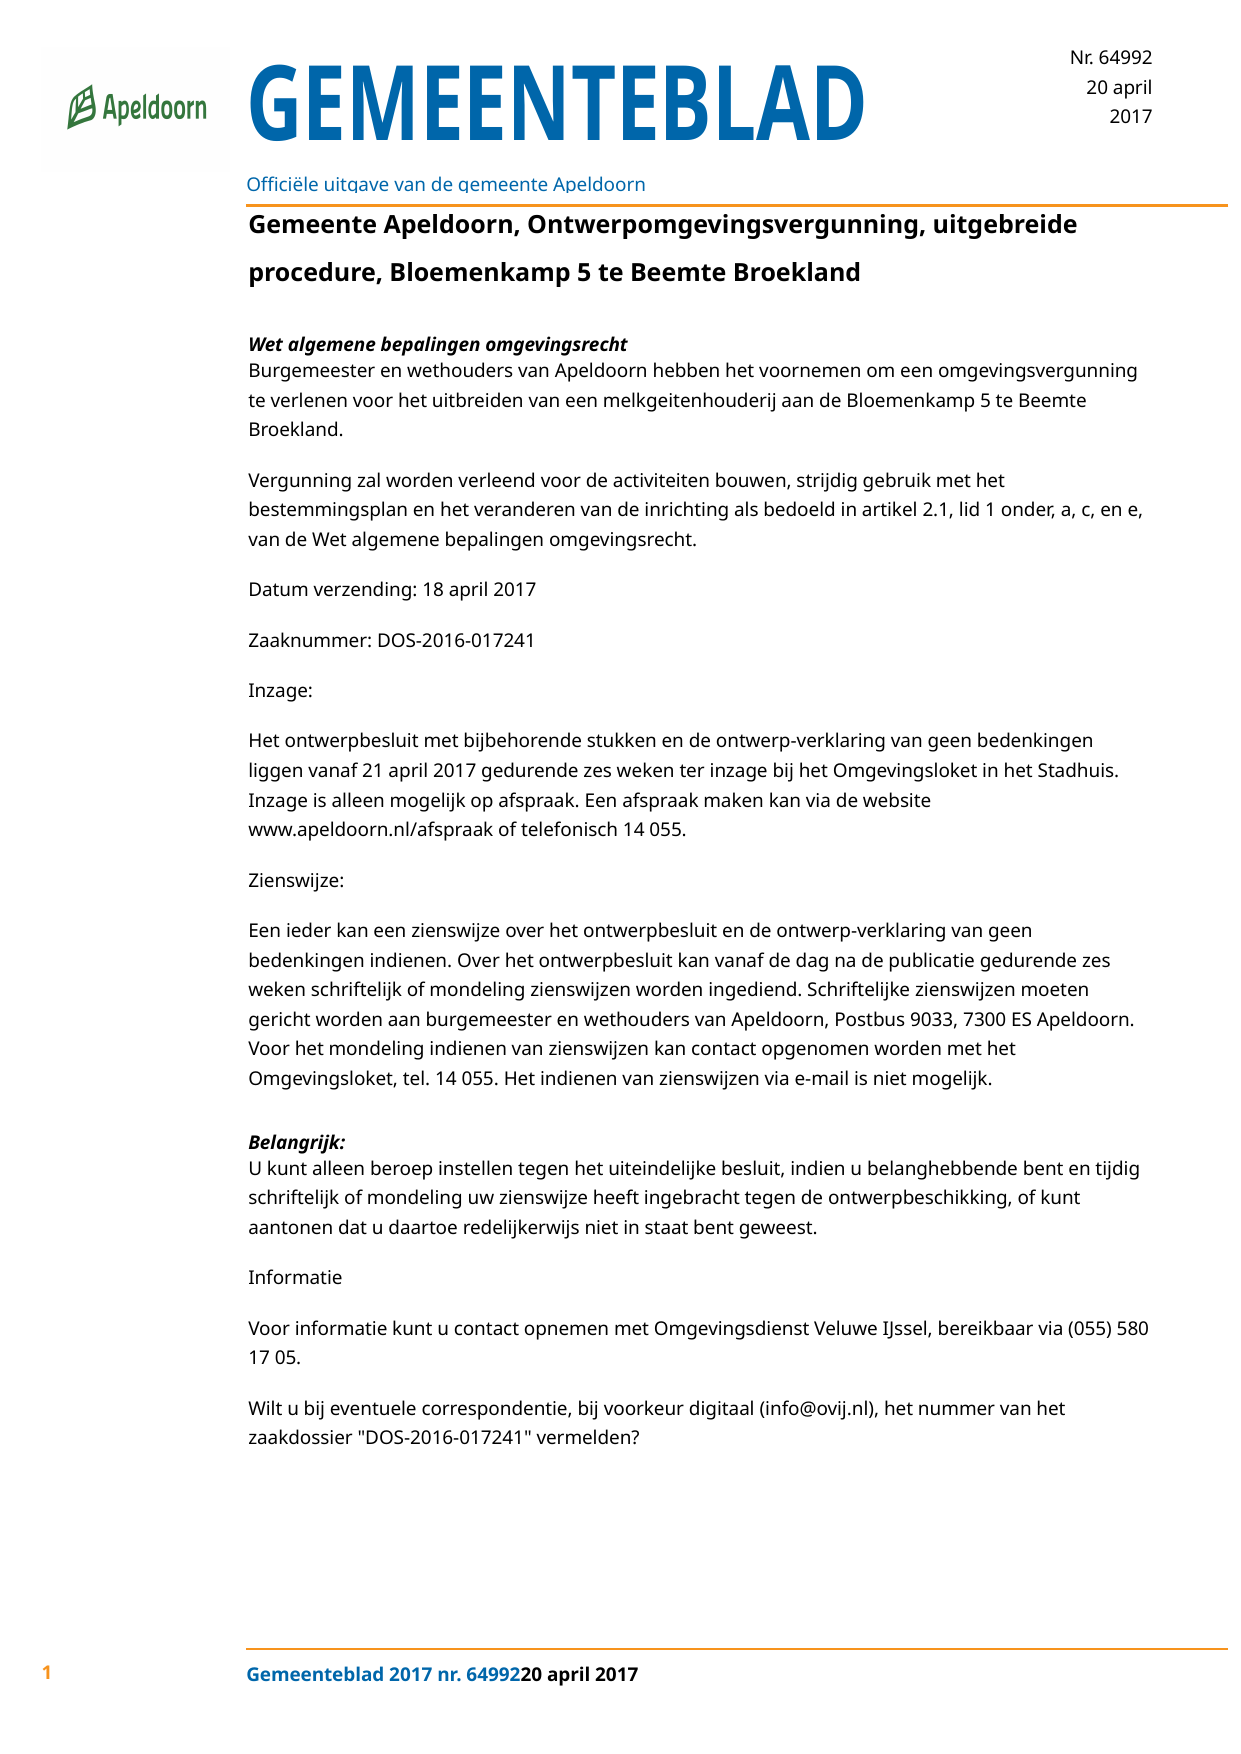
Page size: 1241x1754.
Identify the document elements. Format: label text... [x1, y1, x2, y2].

text Zaaknummer: DOS-2016-017241 [248, 627, 1152, 652]
text Burgemeester en wethouders van Apeldoorn hebben het voornemen om een omgevingsvergunning te verlenen voor het uitbreiden van een melkgeitenhouderij aan de Bloemenkamp 5 te Beemte Broekland. [248, 357, 1152, 442]
text Voor informatie kunt u contact opnemen met Omgevingsdienst Veluwe IJssel, bereikbaar via (055) 580 17 05. [248, 1315, 1152, 1370]
text Gemeente Apeldoorn, Ontwerpomgevingsvergunning, uitgebreide procedure, Bloemenkamp 5 te Beemte Broekland [248, 207, 1152, 288]
picture [41, 47, 231, 172]
text Zienswijze: [248, 867, 1152, 892]
text Vergunning zal worden verleend voor de activiteiten bouwen, strijdig gebruik met het bestemmingsplan en het veranderen van de inrichting als bedoeld in artikel 2.1, lid 1 onder, a, c, en e, van de Wet algemene bepalingen omgevingsrecht. [248, 467, 1152, 552]
text Het ontwerpbesluit met bijbehorende stukken en de ontwerp-verklaring van geen bedenkingen liggen vanaf 21 april 2017 gedurende zes weken ter inzage bij het Omgevingsloket in het Stadhuis. Inzage is alleen mogelijk op afspraak. Een afspraak maken kan via de website www.apeldoorn.nl/afspraak of telefonisch 14 055. [248, 728, 1152, 842]
text U kunt alleen beroep instellen tegen het uiteindelijke besluit, indien u belanghebbende bent en tijdig schriftelijk of mondeling uw zienswijze heeft ingebracht tegen de ontwerpbeschikking, of kunt aantonen dat u daartoe redelijkerwijs niet in staat bent geweest. [248, 1155, 1152, 1240]
text Inzage: [248, 677, 1152, 703]
text Een ieder kan een zienswijze over het ontwerpbesluit en de ontwerp-verklaring van geen bedenkingen indienen. Over het ontwerpbesluit kan vanaf de dag na de publicatie gedurende zes weken schriftelijk of mondeling zienswijzen worden ingediend. Schriftelijke zienswijzen moeten gericht worden aan burgemeester en wethouders van Apeldoorn, Postbus 9033, 7300 ES Apeldoorn. Voor het mondeling indienen van zienswijzen kan contact opgenomen worden met het Omgevingsloket, tel. 14 055. Het indienen van zienswijzen via e-mail is niet mogelijk. [248, 917, 1152, 1091]
text Informatie [248, 1264, 1152, 1290]
text Wilt u bij eventuele correspondentie, bij voorkeur digitaal (info@ovij.nl), het nummer van het zaakdossier "DOS-2016-017241" vermelden? [248, 1395, 1152, 1450]
text Datum verzending: 18 april 2017 [248, 576, 1152, 602]
text Wet algemene bepalingen omgevingsrecht [248, 331, 1152, 357]
text Belangrijk: [248, 1129, 1152, 1155]
